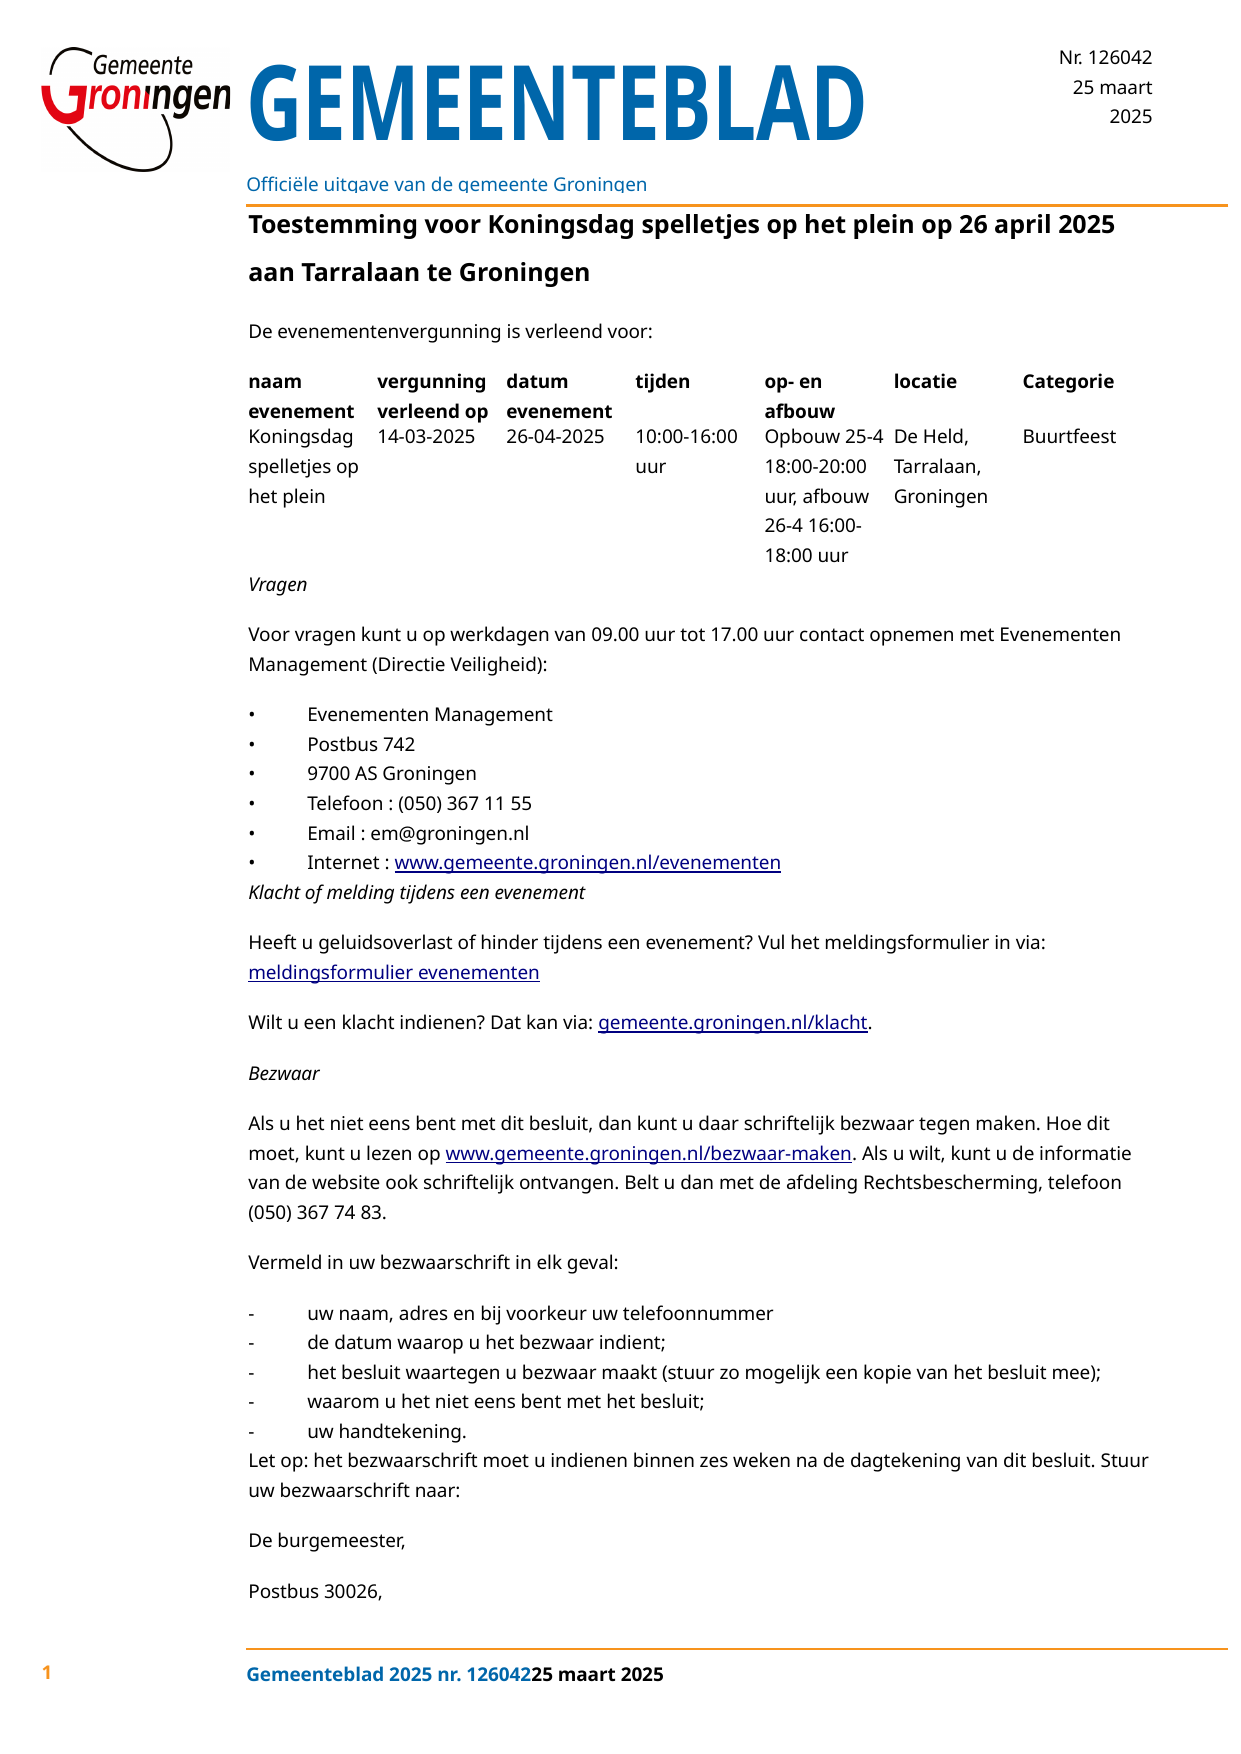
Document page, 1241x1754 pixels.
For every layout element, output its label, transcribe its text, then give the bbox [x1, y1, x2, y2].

table_header vergunning verleend op [377, 369, 506, 424]
table_cell Opbouw 25-4 18:00-20:00 uur, afbouw 26-4 16:00-18:00 uur [764, 424, 893, 568]
list uw handtekening. [248, 1418, 1152, 1444]
list het besluit waartegen u bezwaar maakt (stuur zo mogelijk een kopie van het besluit mee); [248, 1359, 1152, 1385]
text De evenementenvergunning is verleend voor: [248, 318, 1152, 344]
text Voor vragen kunt u op werkdagen van 09.00 uur tot 17.00 uur contact opnemen met Evenementen Management (Directie Veiligheid): [248, 621, 1152, 677]
list Email : em@groningen.nl [248, 820, 1152, 846]
text De burgemeester, [248, 1528, 1152, 1553]
list de datum waarop u het bezwaar indient; [248, 1329, 1152, 1355]
table_cell 14-03-2025 [377, 424, 506, 568]
table_header naam evenement [248, 369, 377, 424]
text Toestemming voor Koningsdag spelletjes op het plein op 26 april 2025 aan Tarralaan te Groningen [248, 207, 1152, 288]
table_header Categorie [1023, 369, 1152, 424]
text Let op: het bezwaarschrift moet u indienen binnen zes weken na de dagtekening van dit besluit. Stuur uw bezwaarschrift naar: [248, 1448, 1152, 1503]
text Vragen [248, 571, 1152, 597]
text Klacht of melding tijdens een evenement [248, 879, 1152, 905]
table_cell 26-04-2025 [506, 424, 635, 568]
table_cell De Held, Tarralaan, Groningen [894, 424, 1022, 568]
table_cell 10:00-16:00 uur [635, 424, 764, 568]
table_cell Koningsdag spelletjes op het plein [248, 424, 377, 568]
text Vermeld in uw bezwaarschrift in elk geval: [248, 1249, 1152, 1275]
table_header op- en afbouw [764, 369, 893, 424]
table_header datum evenement [506, 369, 635, 424]
list Internet : www.gemeente.groningen.nl/evenementen [248, 849, 1152, 875]
list 9700 AS Groningen [248, 761, 1152, 786]
picture [41, 47, 231, 172]
list waarom u het niet eens bent met het besluit; [248, 1388, 1152, 1414]
table_cell Buurtfeest [1023, 424, 1152, 568]
text Heeft u geluidsoverlast of hinder tijdens een evenement? Vul het meldingsformulier in via: meldingsformulier evenementen [248, 929, 1152, 985]
list Telefoon : (050) 367 11 55 [248, 790, 1152, 816]
list uw naam, adres en bij voorkeur uw telefoonnummer [248, 1300, 1152, 1326]
list Postbus 742 [248, 731, 1152, 757]
text Wilt u een klacht indienen? Dat kan via: gemeente.groningen.nl/klacht. [248, 1009, 1152, 1035]
text Bezwaar [248, 1060, 1152, 1086]
list Evenementen Management [248, 701, 1152, 727]
text Als u het niet eens bent met dit besluit, dan kunt u daar schriftelijk bezwaar tegen maken. Hoe dit moet, kunt u lezen op www.gemeente.groningen.nl/bezwaar-maken. Als u wilt, kunt u de informatie van de website ook schriftelijk ontvangen. Belt u dan met de afdeling Rechtsbescherming, telefoon (050) 367 74 83. [248, 1110, 1152, 1225]
table_header locatie [894, 369, 1022, 424]
text Postbus 30026, [248, 1578, 1152, 1604]
table_header tijden [635, 369, 764, 424]
